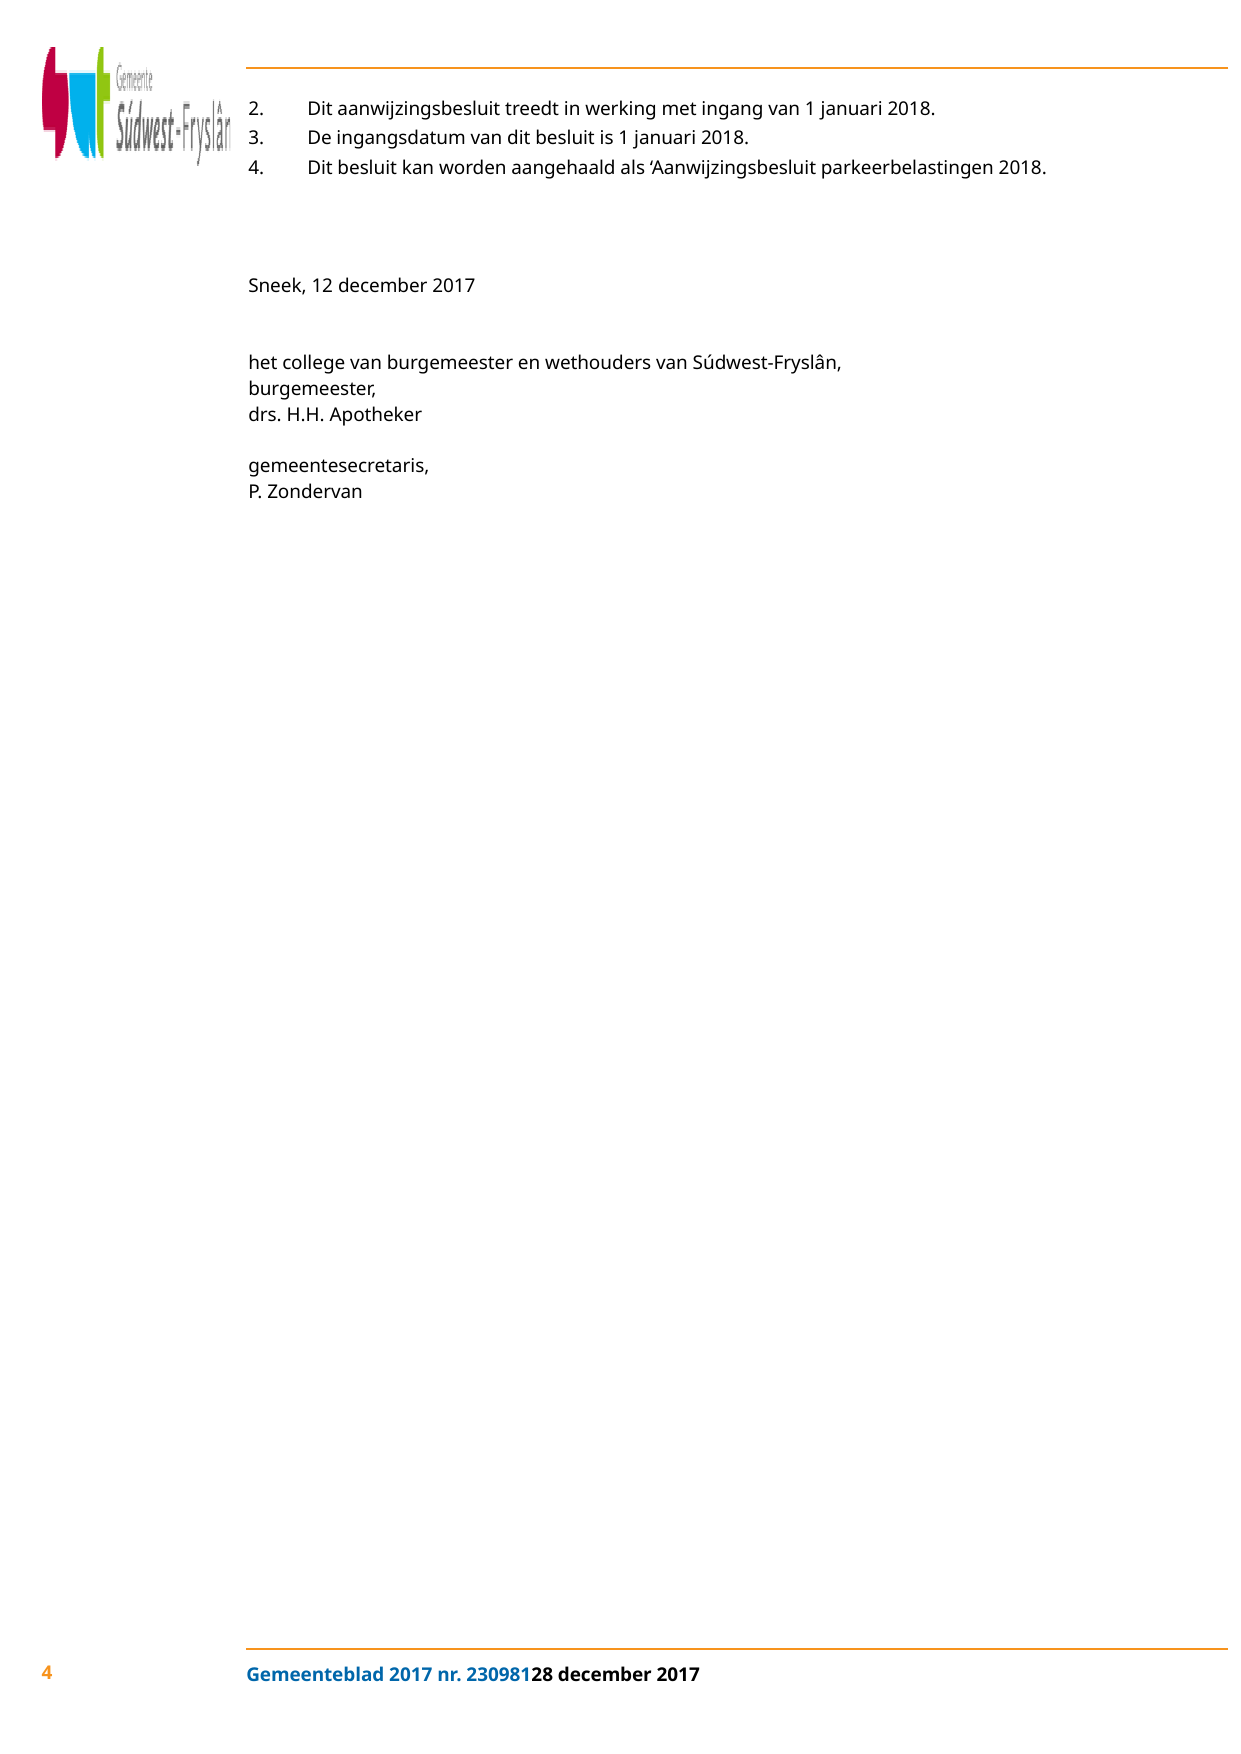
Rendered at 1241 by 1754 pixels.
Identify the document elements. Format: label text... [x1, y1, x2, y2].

list Dit aanwijzingsbesluit treedt in werking met ingang van 1 januari 2018. [248, 95, 1152, 121]
text drs. H.H. Apotheker [248, 401, 1152, 427]
list De ingangsdatum van dit besluit is 1 januari 2018. [248, 124, 1152, 150]
text Sneek, 12 december 2017 [248, 272, 1152, 298]
text gemeentesecretaris, [248, 452, 1152, 478]
text P. Zondervan [248, 478, 1152, 504]
text het college van burgemeester en wethouders van Súdwest-Fryslân, [248, 349, 1152, 375]
picture [41, 47, 231, 172]
list Dit besluit kan worden aangehaald als ‘Aanwijzingsbesluit parkeerbelastingen 2018. [248, 154, 1152, 180]
text burgemeester, [248, 375, 1152, 401]
